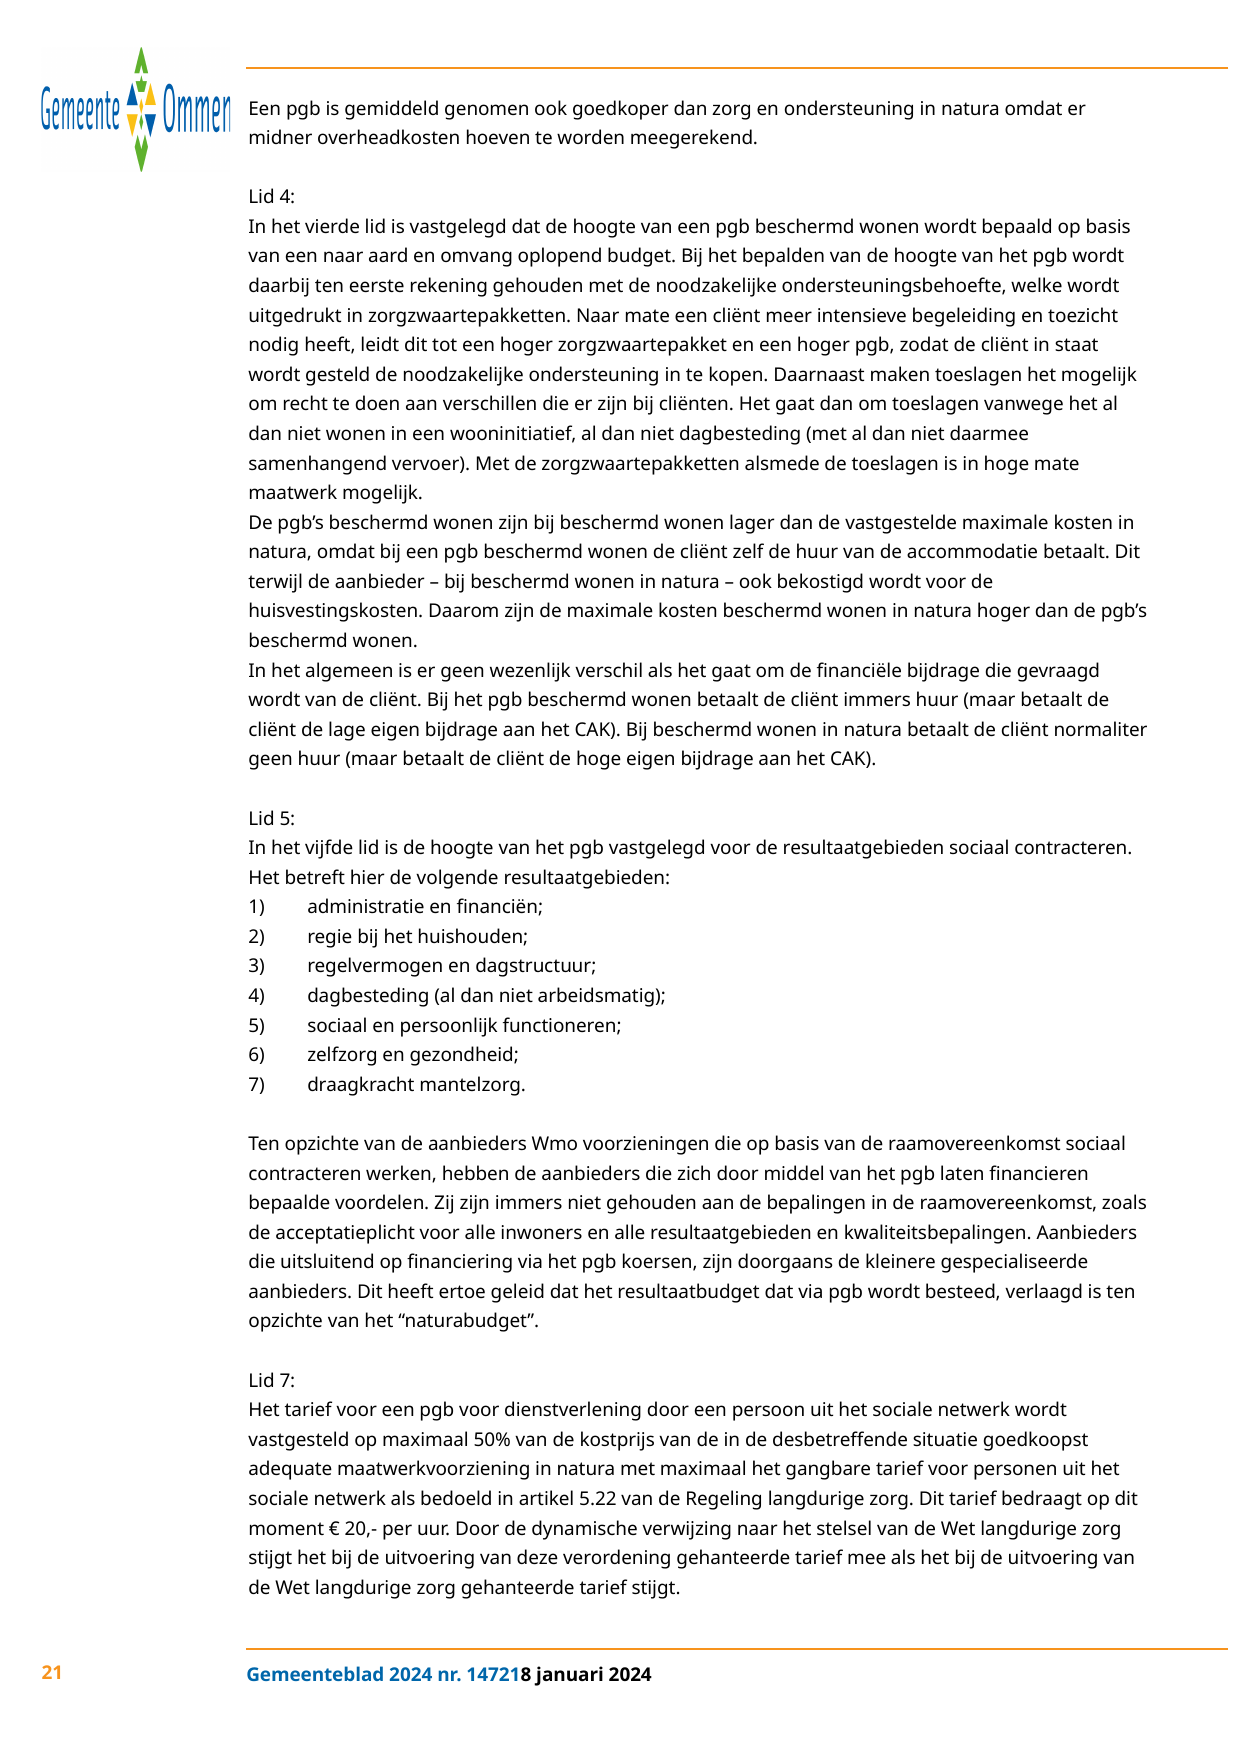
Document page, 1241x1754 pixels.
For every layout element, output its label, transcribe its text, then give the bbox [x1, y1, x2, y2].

text In het algemeen is er geen wezenlijk verschil als het gaat om de financiële bijdrage die gevraagd wordt van de cliënt. Bij het pgb beschermd wonen betaalt de cliënt immers huur (maar betaalt de cliënt de lage eigen bijdrage aan het CAK). Bij beschermd wonen in natura betaalt de cliënt normaliter geen huur (maar betaalt de cliënt de hoge eigen bijdrage aan het CAK). [248, 657, 1152, 771]
list administratie en financiën; [248, 893, 1152, 919]
list regelvermogen en dagstructuur; [248, 953, 1152, 978]
list zelfzorg en gezondheid; [248, 1041, 1152, 1067]
text In het vierde lid is vastgelegd dat de hoogte van een pgb beschermd wonen wordt bepaald op basis van een naar aard en omvang oplopend budget. Bij het bepalden van de hoogte van het pgb wordt daarbij ten eerste rekening gehouden met de noodzakelijke ondersteuningsbehoefte, welke wordt uitgedrukt in zorgzwaartepakketten. Naar mate een cliënt meer intensieve begeleiding en toezicht nodig heeft, leidt dit tot een hoger zorgzwaartepakket en een hoger pgb, zodat de cliënt in staat wordt gesteld de noodzakelijke ondersteuning in te kopen. Daarnaast maken toeslagen het mogelijk om recht te doen aan verschillen die er zijn bij cliënten. Het gaat dan om toeslagen vanwege het al dan niet wonen in een wooninitiatief, al dan niet dagbesteding (met al dan niet daarmee samenhangend vervoer). Met de zorgzwaartepakketten alsmede de toeslagen is in hoge mate maatwerk mogelijk. [248, 213, 1152, 505]
text Een pgb is gemiddeld genomen ook goedkoper dan zorg en ondersteuning in natura omdat er midner overheadkosten hoeven te worden meegerekend. [248, 95, 1152, 150]
picture [41, 47, 231, 172]
list regie bij het huishouden; [248, 923, 1152, 949]
text Lid 7: [248, 1367, 1152, 1393]
text Het tarief voor een pgb voor dienstverlening door een persoon uit het sociale netwerk wordt vastgesteld op maximaal 50% van de kostprijs van de in de desbetreffende situatie goedkoopst adequate maatwerkvoorziening in natura met maximaal het gangbare tarief voor personen uit het sociale netwerk als bedoeld in artikel 5.22 van de Regeling langdurige zorg. Dit tarief bedraagt op dit moment € 20,- per uur. Door de dynamische verwijzing naar het stelsel van de Wet langdurige zorg stijgt het bij de uitvoering van deze verordening gehanteerde tarief mee als het bij de uitvoering van de Wet langdurige zorg gehanteerde tarief stijgt. [248, 1396, 1152, 1600]
list dagbesteding (al dan niet arbeidsmatig); [248, 982, 1152, 1008]
text Lid 5: [248, 805, 1152, 831]
text Lid 4: [248, 183, 1152, 209]
text De pgb’s beschermd wonen zijn bij beschermd wonen lager dan de vastgestelde maximale kosten in natura, omdat bij een pgb beschermd wonen de cliënt zelf de huur van de accommodatie betaalt. Dit terwijl de aanbieder – bij beschermd wonen in natura – ook bekostigd wordt voor de huisvestingskosten. Daarom zijn de maximale kosten beschermd wonen in natura hoger dan de pgb’s beschermd wonen. [248, 509, 1152, 653]
list draagkracht mantelzorg. [248, 1071, 1152, 1097]
list sociaal en persoonlijk functioneren; [248, 1012, 1152, 1038]
text Het betreft hier de volgende resultaatgebieden: [248, 864, 1152, 890]
text In het vijfde lid is de hoogte van het pgb vastgelegd voor de resultaatgebieden sociaal contracteren. [248, 834, 1152, 860]
text Ten opzichte van de aanbieders Wmo voorzieningen die op basis van de raamovereenkomst sociaal contracteren werken, hebben de aanbieders die zich door middel van het pgb laten financieren bepaalde voordelen. Zij zijn immers niet gehouden aan de bepalingen in de raamovereenkomst, zoals de acceptatieplicht voor alle inwoners en alle resultaatgebieden en kwaliteitsbepalingen. Aanbieders die uitsluitend op financiering via het pgb koersen, zijn doorgaans de kleinere gespecialiseerde aanbieders. Dit heeft ertoe geleid dat het resultaatbudget dat via pgb wordt besteed, verlaagd is ten opzichte van het “naturabudget”. [248, 1130, 1152, 1333]
